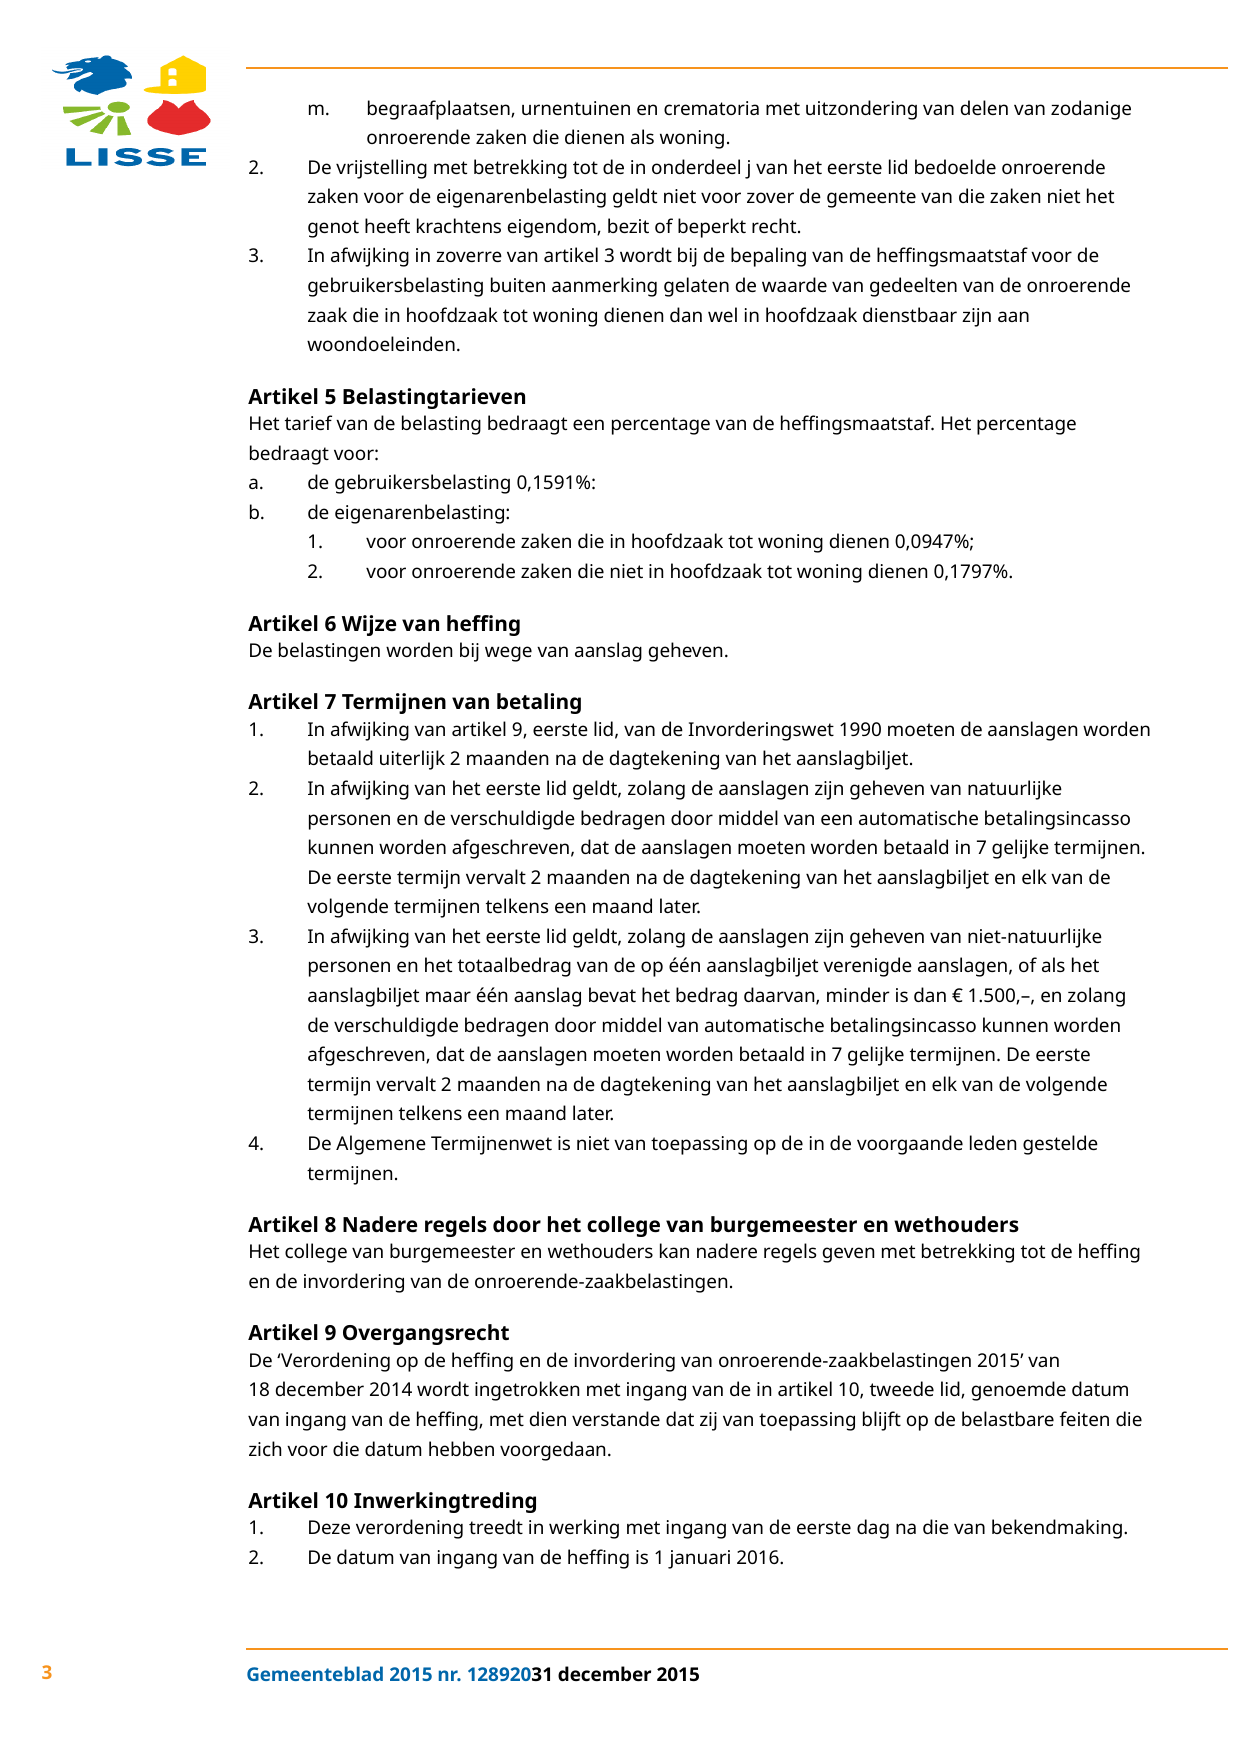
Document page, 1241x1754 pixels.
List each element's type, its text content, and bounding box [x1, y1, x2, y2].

text Artikel 6 Wijze van heffing [248, 609, 1152, 637]
text De ‘Verordening op de heffing en de invordering van onroerende-zaakbelastingen 2015’ van 18 december 2014 wordt ingetrokken met ingang van de in artikel 10, tweede lid, genoemde datum van ingang van de heffing, met dien verstande dat zij van toepassing blijft op de belastbare feiten die zich voor die datum hebben voorgedaan. [248, 1347, 1152, 1461]
text Artikel 8 Nadere regels door het college van burgemeester en wethouders [248, 1210, 1152, 1238]
list De vrijstelling met betrekking tot de in onderdeel j van het eerste lid bedoelde onroerende zaken voor de eigenarenbelasting geldt niet voor zover de gemeente van die zaken niet het genot heeft krachtens eigendom, bezit of beperkt recht. [248, 154, 1152, 239]
list voor onroerende zaken die niet in hoofdzaak tot woning dienen 0,1797%. [307, 558, 1152, 584]
list In afwijking van het eerste lid geldt, zolang de aanslagen zijn geheven van niet-natuurlijke personen en het totaalbedrag van de op één aanslagbiljet verenigde aanslagen, of als het aanslagbiljet maar één aanslag bevat het bedrag daarvan, minder is dan € 1.500,–, en zolang de verschuldigde bedragen door middel van automatische betalingsincasso kunnen worden afgeschreven, dat de aanslagen moeten worden betaald in 7 gelijke termijnen. De eerste termijn vervalt 2 maanden na de dagtekening van het aanslagbiljet en elk van de volgende termijnen telkens een maand later. [248, 923, 1152, 1126]
list In afwijking van het eerste lid geldt, zolang de aanslagen zijn geheven van natuurlijke personen en de verschuldigde bedragen door middel van een automatische betalingsincasso kunnen worden afgeschreven, dat de aanslagen moeten worden betaald in 7 gelijke termijnen. De eerste termijn vervalt 2 maanden na de dagtekening van het aanslagbiljet en elk van de volgende termijnen telkens een maand later. [248, 775, 1152, 919]
list In afwijking van artikel 9, eerste lid, van de Invorderingswet 1990 moeten de aanslagen worden betaald uiterlijk 2 maanden na de dagtekening van het aanslagbiljet. [248, 716, 1152, 771]
list de eigenarenbelasting: [248, 499, 1152, 525]
list begraafplaatsen, urnentuinen en crematoria met uitzondering van delen van zodanige onroerende zaken die dienen als woning. [307, 95, 1152, 150]
text Artikel 10 Inwerkingtreding [248, 1486, 1152, 1514]
text Het tarief van de belasting bedraagt een percentage van de heffingsmaatstaf. Het percentage bedraagt voor: [248, 410, 1152, 466]
list de gebruikersbelasting 0,1591%: [248, 469, 1152, 495]
text Artikel 9 Overgangsrecht [248, 1318, 1152, 1347]
list Deze verordening treedt in werking met ingang van de eerste dag na die van bekendmaking. [248, 1514, 1152, 1540]
list voor onroerende zaken die in hoofdzaak tot woning dienen 0,0947%; [307, 529, 1152, 554]
list De Algemene Termijnenwet is niet van toepassing op de in de voorgaande leden gestelde termijnen. [248, 1130, 1152, 1185]
text Het college van burgemeester en wethouders kan nadere regels geven met betrekking tot de heffing en de invordering van de onroerende-zaakbelastingen. [248, 1238, 1152, 1294]
text Artikel 7 Termijnen van betaling [248, 687, 1152, 716]
list In afwijking in zoverre van artikel 3 wordt bij de bepaling van de heffingsmaatstaf voor de gebruikersbelasting buiten aanmerking gelaten de waarde van gedeelten van de onroerende zaak die in hoofdzaak tot woning dienen dan wel in hoofdzaak dienstbaar zijn aan woondoeleinden. [248, 243, 1152, 357]
text Artikel 5 Belastingtarieven [248, 382, 1152, 410]
text De belastingen worden bij wege van aanslag geheven. [248, 637, 1152, 663]
list De datum van ingang van de heffing is 1 januari 2016. [248, 1544, 1152, 1570]
picture [41, 47, 231, 172]
